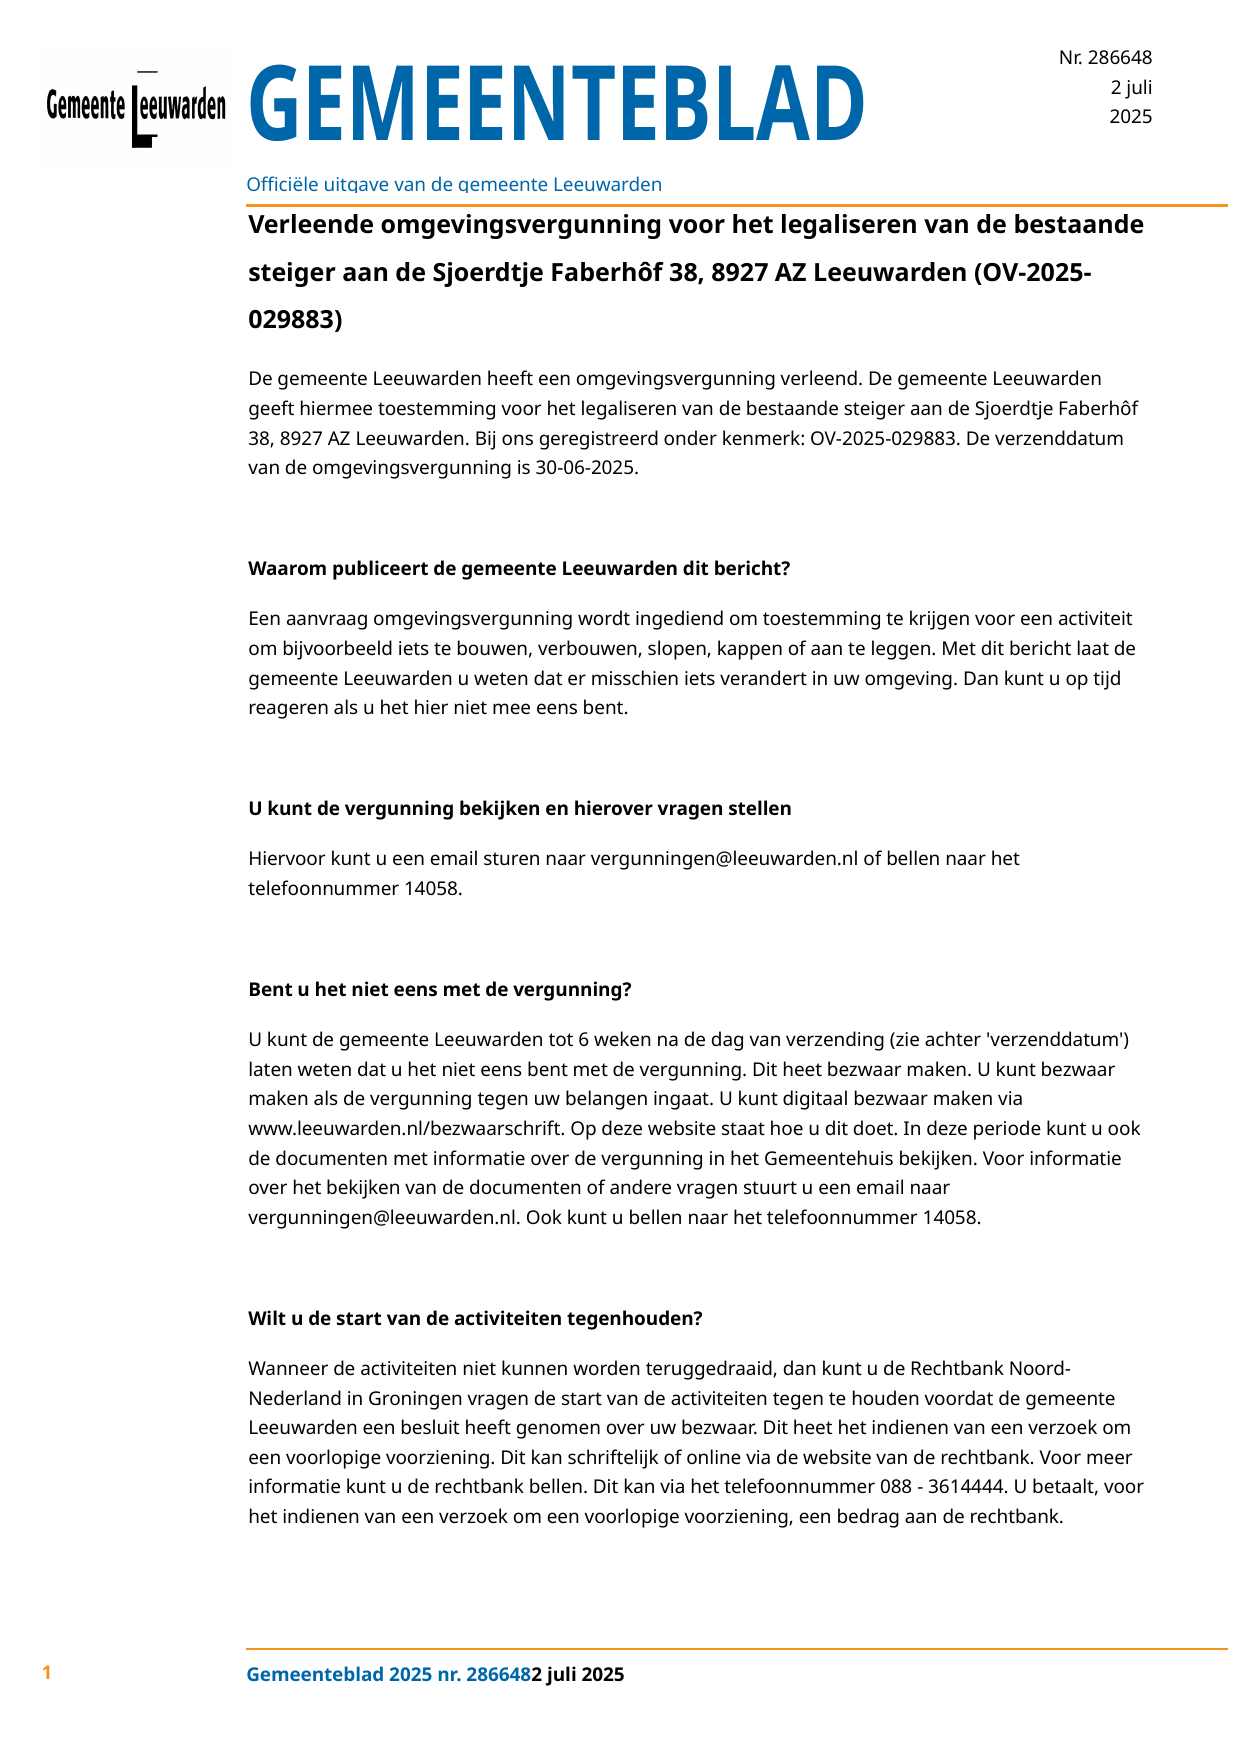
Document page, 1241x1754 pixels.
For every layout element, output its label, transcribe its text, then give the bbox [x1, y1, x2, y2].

text Waarom publiceert de gemeente Leeuwarden dit bericht? [248, 555, 1152, 581]
text Wanneer de activiteiten niet kunnen worden teruggedraaid, dan kunt u de Rechtbank Noord-Nederland in Groningen vragen de start van de activiteiten tegen te houden voordat de gemeente Leeuwarden een besluit heeft genomen over uw bezwaar. Dit heet het indienen van een verzoek om een voorlopige voorziening. Dit kan schriftelijk of online via de website van de rechtbank. Voor meer informatie kunt u de rechtbank bellen. Dit kan via het telefoonnummer 088 - 3614444. U betaalt, voor het indienen van een verzoek om een voorlopige voorziening, een bedrag aan de rechtbank. [248, 1355, 1152, 1529]
text Wilt u de start van de activiteiten tegenhouden? [248, 1305, 1152, 1330]
text De gemeente Leeuwarden heeft een omgevingsvergunning verleend. De gemeente Leeuwarden geeft hiermee toestemming voor het legaliseren van de bestaande steiger aan de Sjoerdtje Faberhôf 38, 8927 AZ Leeuwarden. Bij ons geregistreerd onder kenmerk: OV-2025-029883. De verzenddatum van de omgevingsvergunning is 30-06-2025. [248, 366, 1152, 480]
text U kunt de gemeente Leeuwarden tot 6 weken na de dag van verzending (zie achter 'verzenddatum') laten weten dat u het niet eens bent met de vergunning. Dit heet bezwaar maken. U kunt bezwaar maken als de vergunning tegen uw belangen ingaat. U kunt digitaal bezwaar maken via www.leeuwarden.nl/bezwaarschrift. Op deze website staat hoe u dit doet. In deze periode kunt u ook de documenten met informatie over de vergunning in het Gemeentehuis bekijken. Voor informatie over het bekijken van de documenten of andere vragen stuurt u een email naar vergunningen@leeuwarden.nl. Ook kunt u bellen naar het telefoonnummer 14058. [248, 1026, 1152, 1229]
text Bent u het niet eens met de vergunning? [248, 976, 1152, 1002]
text Een aanvraag omgevingsvergunning wordt ingediend om toestemming te krijgen voor een activiteit om bijvoorbeeld iets te bouwen, verbouwen, slopen, kappen of aan te leggen. Met dit bericht laat de gemeente Leeuwarden u weten dat er misschien iets verandert in uw omgeving. Dan kunt u op tijd reageren als u het hier niet mee eens bent. [248, 606, 1152, 720]
text U kunt de vergunning bekijken en hierover vragen stellen [248, 795, 1152, 821]
text Verleende omgevingsvergunning voor het legaliseren van de bestaande steiger aan de Sjoerdtje Faberhôf 38, 8927 AZ Leeuwarden (OV-2025-029883) [248, 207, 1152, 336]
picture [41, 47, 231, 172]
text Hiervoor kunt u een email sturen naar vergunningen@leeuwarden.nl of bellen naar het telefoonnummer 14058. [248, 846, 1152, 901]
